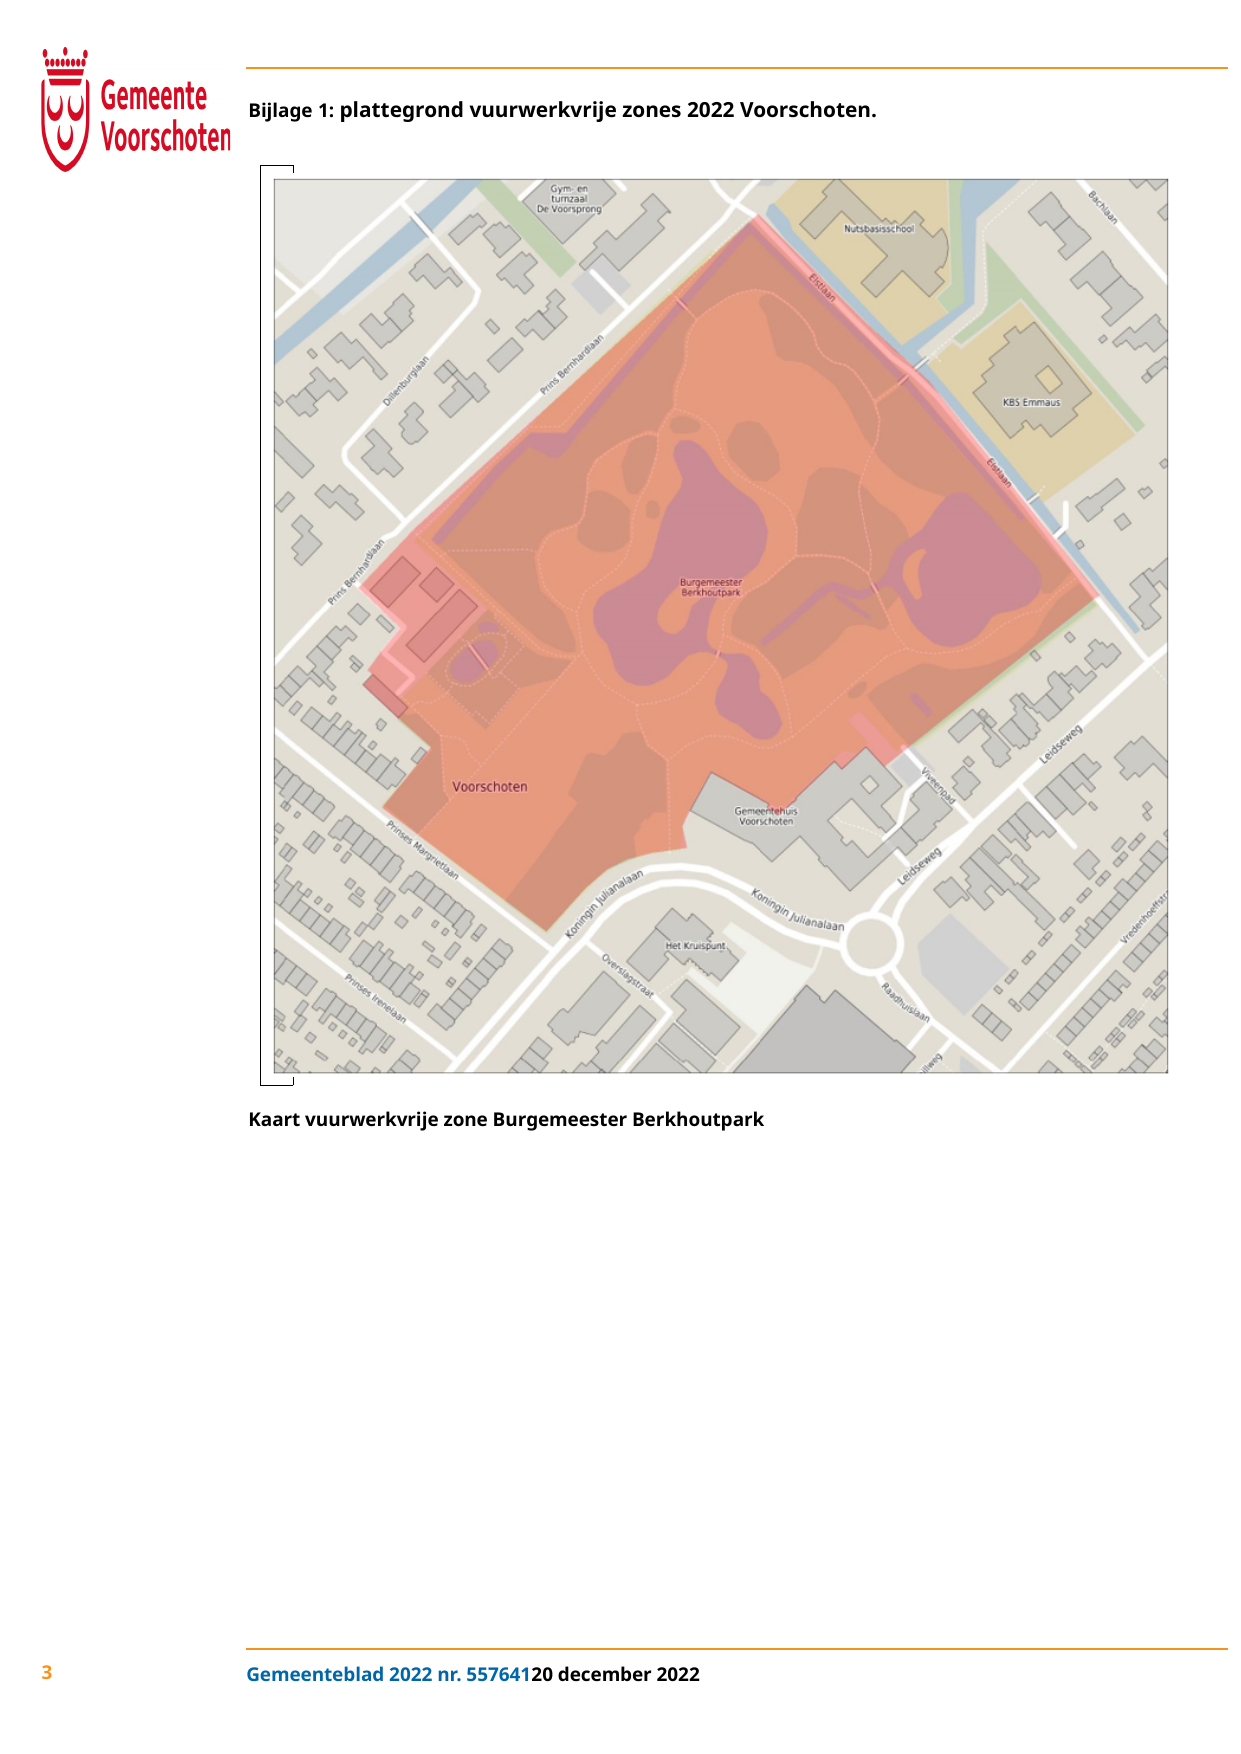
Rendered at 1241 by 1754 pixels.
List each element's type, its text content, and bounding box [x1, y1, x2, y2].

picture [41, 47, 231, 172]
text Bijlage 1: plattegrond vuurwerkvrije zones 2022 Voorschoten. [248, 95, 1152, 123]
picture [268, 173, 1173, 1077]
text Kaart vuurwerkvrije zone Burgemeester Berkhoutpark [248, 1106, 1152, 1132]
